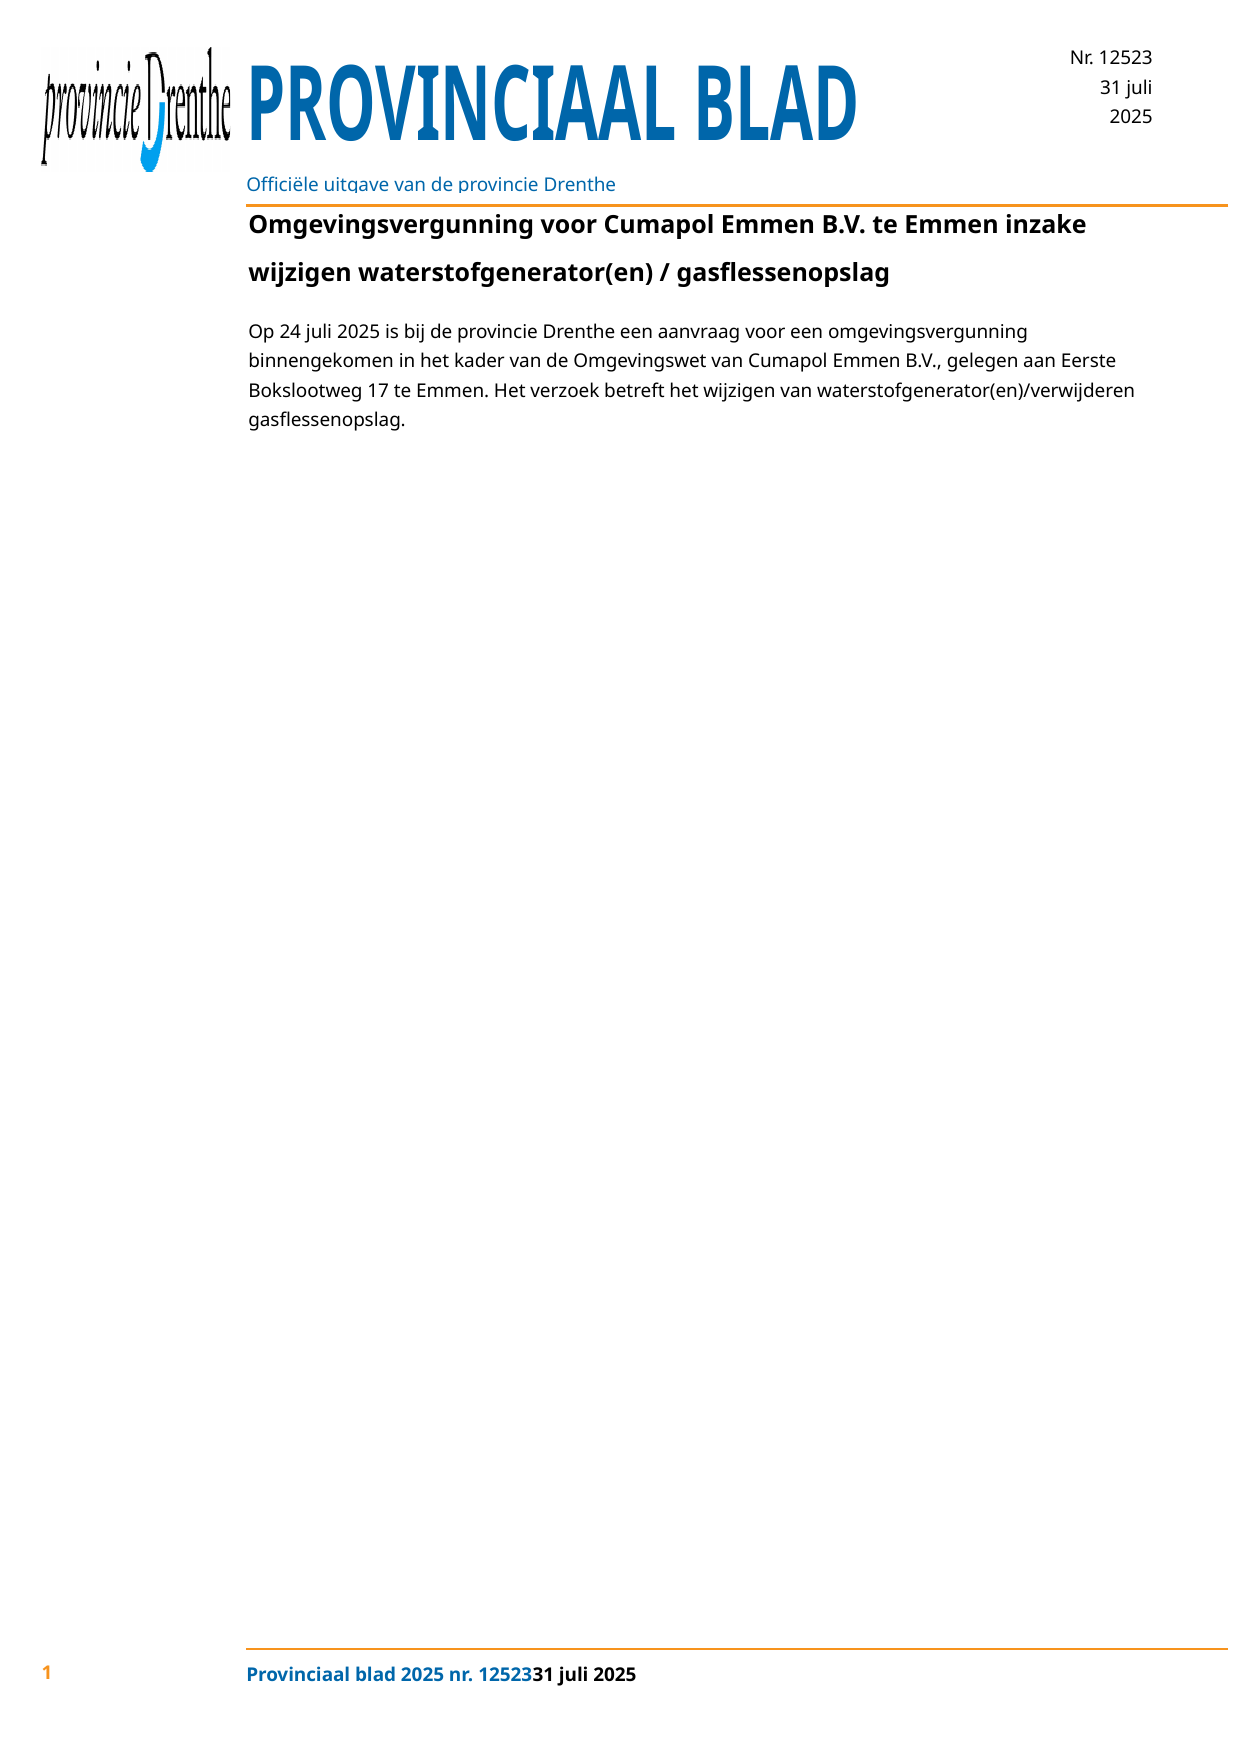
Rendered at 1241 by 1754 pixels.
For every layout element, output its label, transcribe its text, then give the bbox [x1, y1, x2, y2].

text Op 24 juli 2025 is bij de provincie Drenthe een aanvraag voor een omgevingsvergunning binnengekomen in het kader van de Omgevingswet van Cumapol Emmen B.V., gelegen aan Eerste Bokslootweg 17 te Emmen. Het verzoek betreft het wijzigen van waterstofgenerator(en)/verwijderen gasflessenopslag. [248, 318, 1152, 432]
text Omgevingsvergunning voor Cumapol Emmen B.V. te Emmen inzake wijzigen waterstofgenerator(en) / gasflessenopslag [248, 207, 1152, 288]
picture [41, 47, 231, 172]
